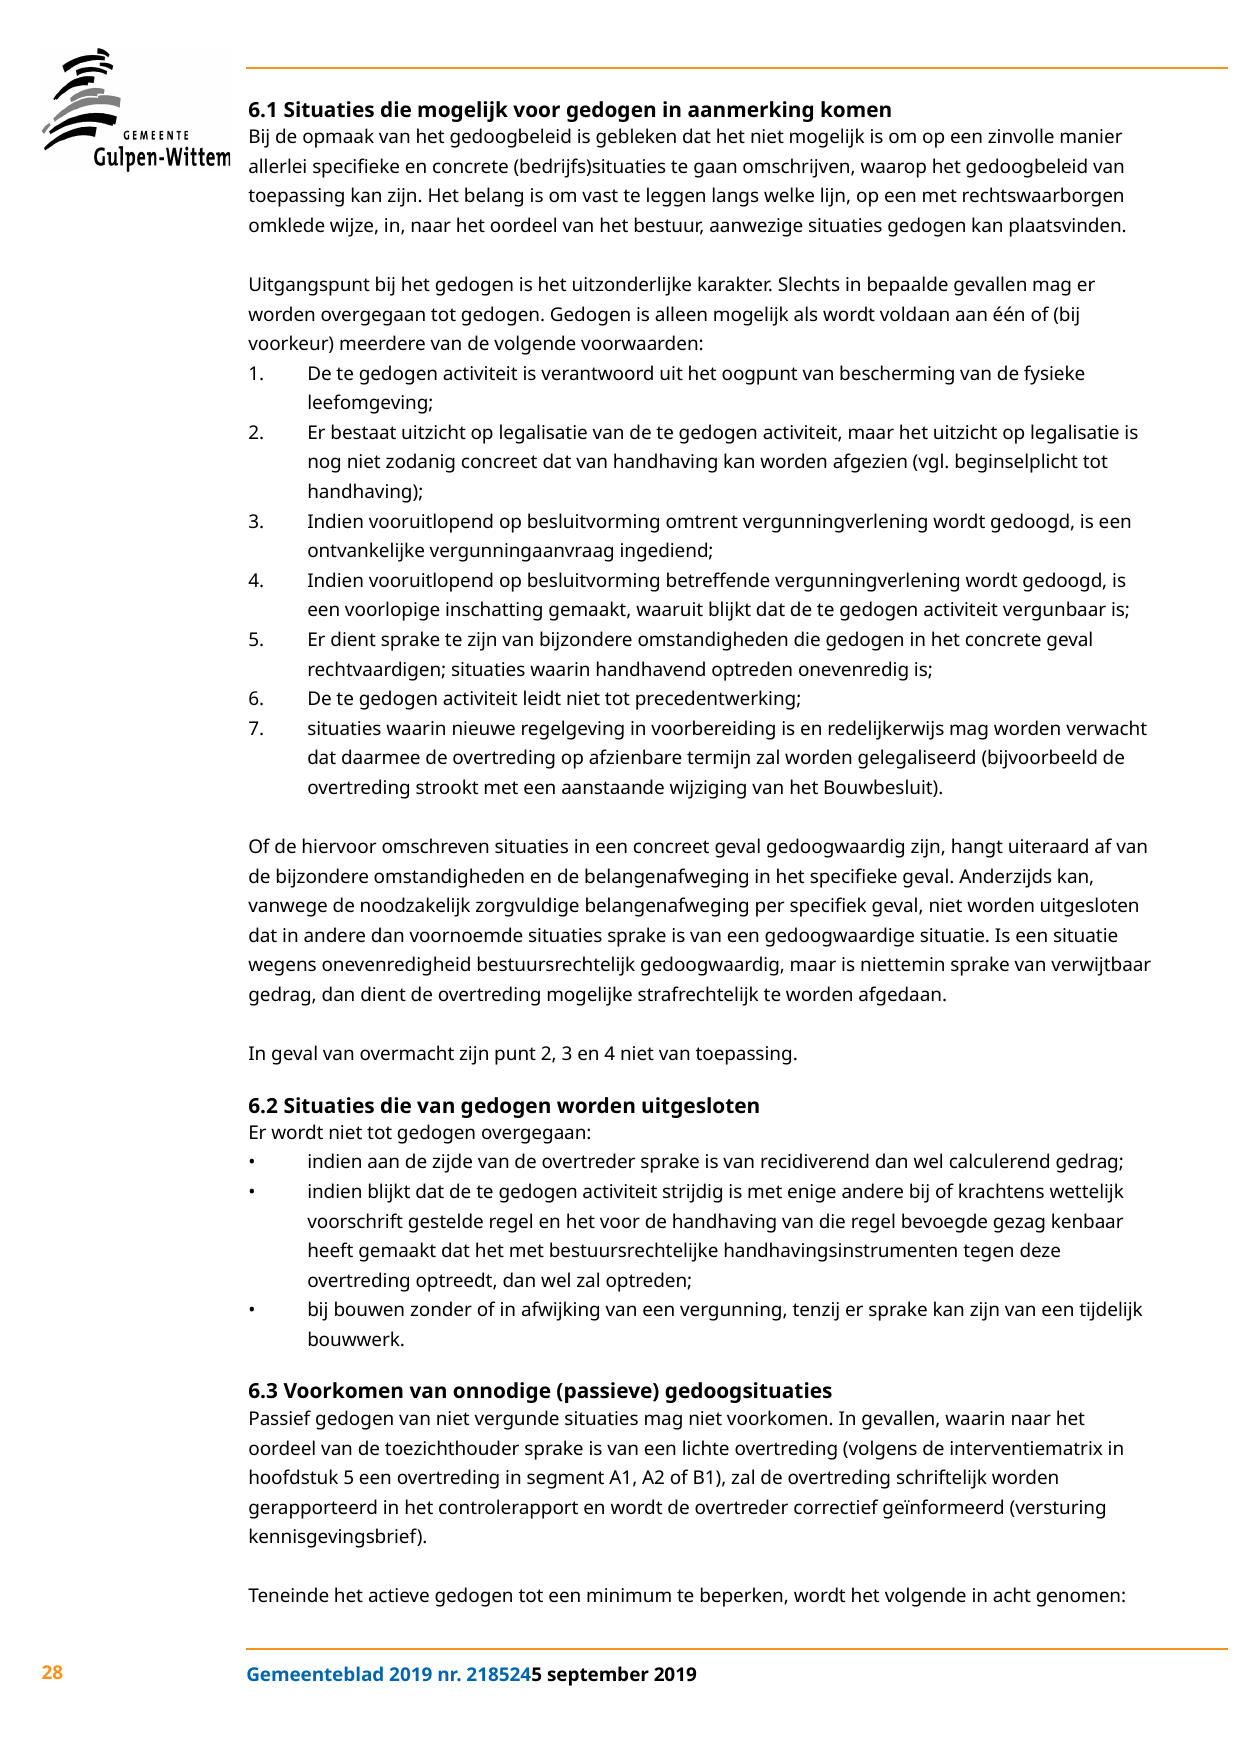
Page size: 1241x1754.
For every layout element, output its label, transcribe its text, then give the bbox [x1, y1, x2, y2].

text Of de hiervoor omschreven situaties in een concreet geval gedoogwaardig zijn, hangt uiteraard af van de bijzondere omstandigheden en de belangenafweging in het specifieke geval. Anderzijds kan, vanwege de noodzakelijk zorgvuldige belangenafweging per specifiek geval, niet worden uitgesloten dat in andere dan voornoemde situaties sprake is van een gedoogwaardige situatie. Is een situatie wegens onevenredigheid bestuursrechtelijk gedoogwaardig, maar is niettemin sprake van verwijtbaar gedrag, dan dient de overtreding mogelijke strafrechtelijk te worden afgedaan. [248, 833, 1152, 1007]
text Passief gedogen van niet vergunde situaties mag niet voorkomen. In gevallen, waarin naar het oordeel van de toezichthouder sprake is van een lichte overtreding (volgens de interventiematrix in hoofdstuk 5 een overtreding in segment A1, A2 of B1), zal de overtreding schriftelijk worden gerapporteerd in het controlerapport en wordt de overtreder correctief geïnformeerd (versturing kennisgevingsbrief). [248, 1405, 1152, 1549]
list Indien vooruitlopend op besluitvorming betreffende vergunningverlening wordt gedoogd, is een voorlopige inschatting gemaakt, waaruit blijkt dat de te gedogen activiteit vergunbaar is; [248, 567, 1152, 622]
list indien blijkt dat de te gedogen activiteit strijdig is met enige andere bij of krachtens wettelijk voorschrift gestelde regel en het voor de handhaving van die regel bevoegde gezag kenbaar heeft gemaakt dat het met bestuursrechtelijke handhavingsinstrumenten tegen deze overtreding optreedt, dan wel zal optreden; [248, 1178, 1152, 1293]
text Uitgangspunt bij het gedogen is het uitzonderlijke karakter. Slechts in bepaalde gevallen mag er worden overgegaan tot gedogen. Gedogen is alleen mogelijk als wordt voldaan aan één of (bij voorkeur) meerdere van de volgende voorwaarden: [248, 271, 1152, 356]
text Er wordt niet tot gedogen overgegaan: [248, 1119, 1152, 1145]
list Er bestaat uitzicht op legalisatie van de te gedogen activiteit, maar het uitzicht op legalisatie is nog niet zodanig concreet dat van handhaving kan worden afgezien (vgl. beginselplicht tot handhaving); [248, 419, 1152, 504]
list Er dient sprake te zijn van bijzondere omstandigheden die gedogen in het concrete geval rechtvaardigen; situaties waarin handhavend optreden onevenredig is; [248, 626, 1152, 681]
text 6.3 Voorkomen van onnodige (passieve) gedoogsituaties [248, 1377, 1152, 1405]
list indien aan de zijde van de overtreder sprake is van recidiverend dan wel calculerend gedrag; [248, 1149, 1152, 1174]
list Indien vooruitlopend op besluitvorming omtrent vergunningverlening wordt gedoogd, is een ontvankelijke vergunningaanvraag ingediend; [248, 508, 1152, 563]
text In geval van overmacht zijn punt 2, 3 en 4 niet van toepassing. [248, 1040, 1152, 1066]
text 6.1 Situaties die mogelijk voor gedogen in aanmerking komen [248, 95, 1152, 123]
list situaties waarin nieuwe regelgeving in voorbereiding is en redelijkerwijs mag worden verwacht dat daarmee de overtreding op afzienbare termijn zal worden gelegaliseerd (bijvoorbeeld de overtreding strookt met een aanstaande wijziging van het Bouwbesluit). [248, 715, 1152, 800]
list bij bouwen zonder of in afwijking van een vergunning, tenzij er sprake kan zijn van een tijdelijk bouwwerk. [248, 1297, 1152, 1352]
picture [41, 47, 231, 172]
text Bij de opmaak van het gedoogbeleid is gebleken dat het niet mogelijk is om op een zinvolle manier allerlei specifieke en concrete (bedrijfs)situaties te gaan omschrijven, waarop het gedoogbeleid van toepassing kan zijn. Het belang is om vast te leggen langs welke lijn, op een met rechtswaarborgen omklede wijze, in, naar het oordeel van het bestuur, aanwezige situaties gedogen kan plaatsvinden. [248, 123, 1152, 238]
list De te gedogen activiteit leidt niet tot precedentwerking; [248, 685, 1152, 711]
text Teneinde het actieve gedogen tot een minimum te beperken, wordt het volgende in acht genomen: [248, 1583, 1152, 1608]
text 6.2 Situaties die van gedogen worden uitgesloten [248, 1091, 1152, 1119]
list De te gedogen activiteit is verantwoord uit het oogpunt van bescherming van de fysieke leefomgeving; [248, 360, 1152, 415]
